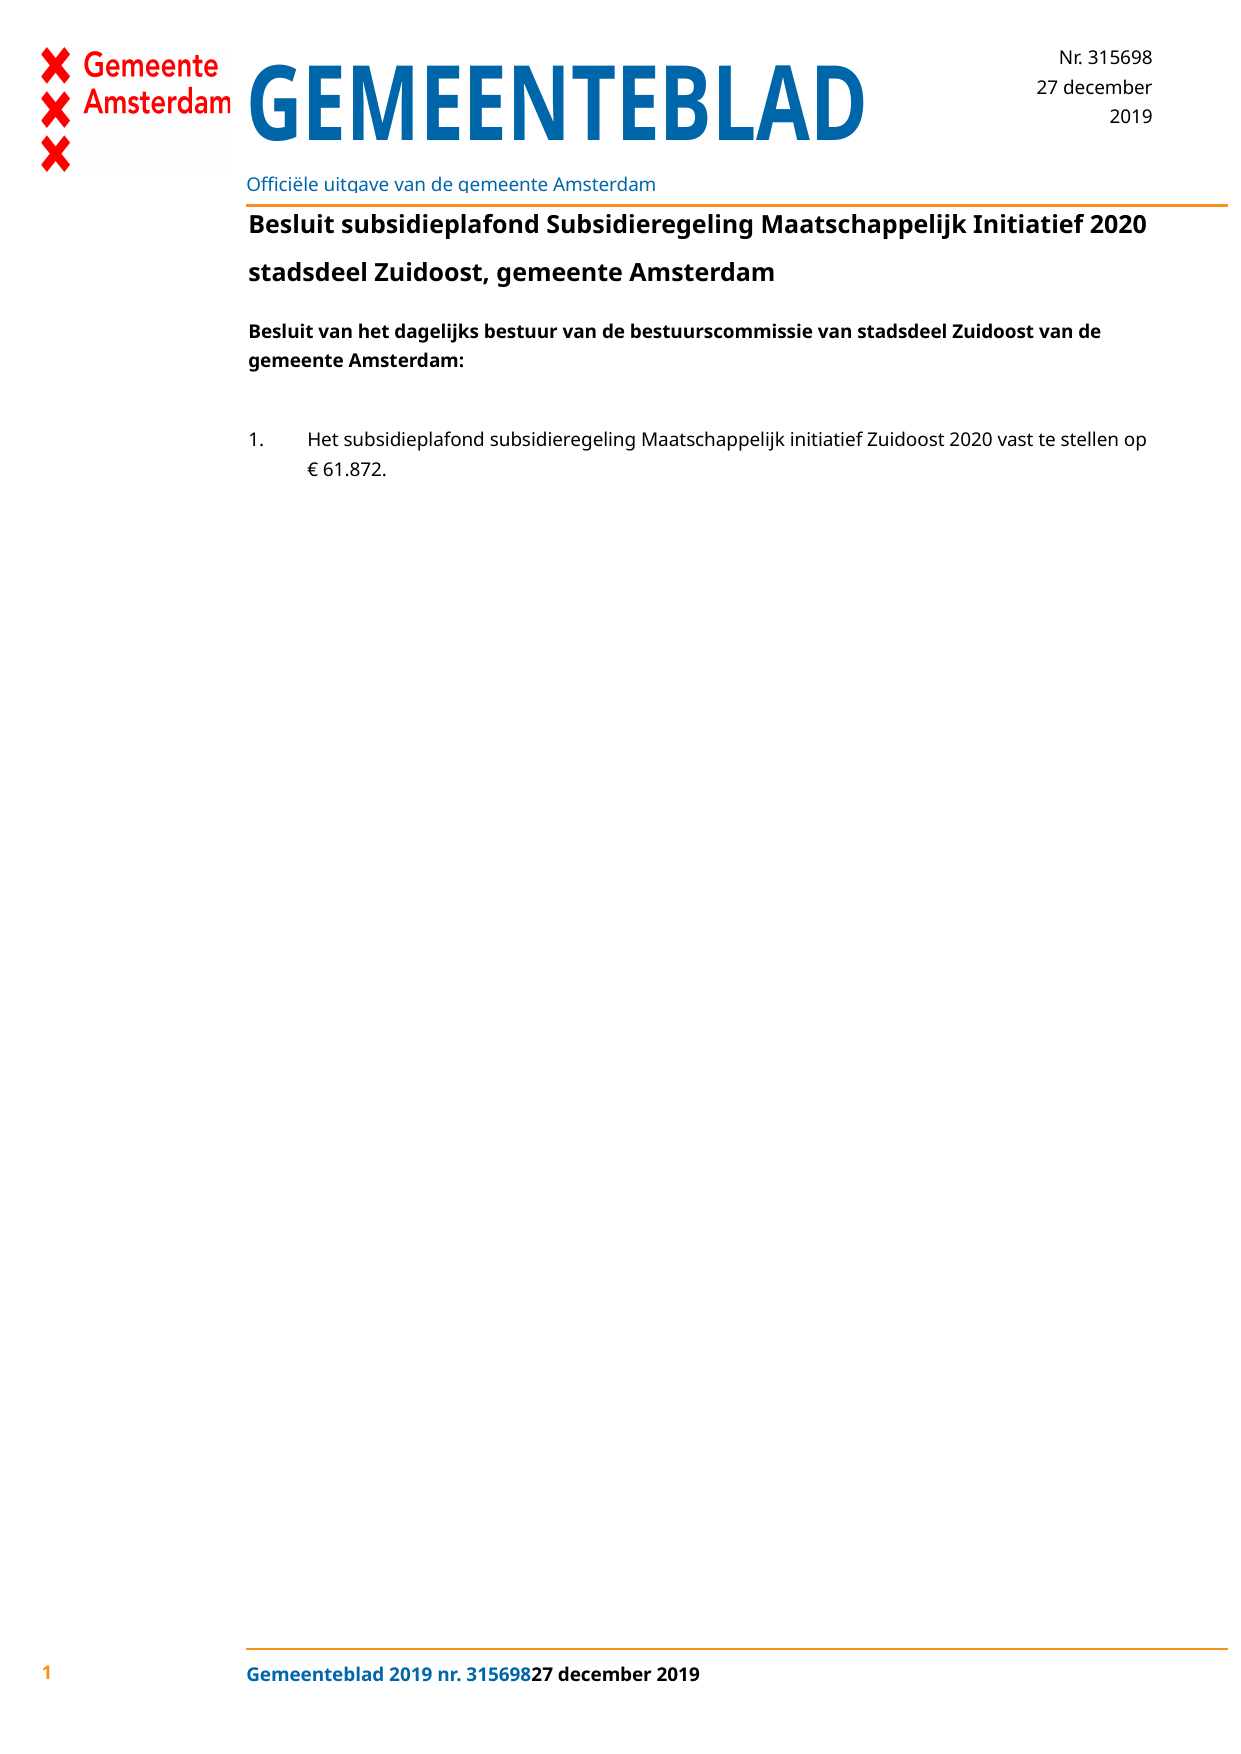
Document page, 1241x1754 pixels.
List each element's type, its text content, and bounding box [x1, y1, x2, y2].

list Het subsidieplafond subsidieregeling Maatschappelijk initiatief Zuidoost 2020 vast te stellen op € 61.872. [248, 426, 1152, 482]
text Besluit van het dagelijks bestuur van de bestuurscommissie van stadsdeel Zuidoost van de gemeente Amsterdam: [248, 318, 1152, 373]
text Besluit subsidieplafond Subsidieregeling Maatschappelijk Initiatief 2020 stadsdeel Zuidoost, gemeente Amsterdam [248, 207, 1152, 288]
picture [41, 47, 231, 172]
